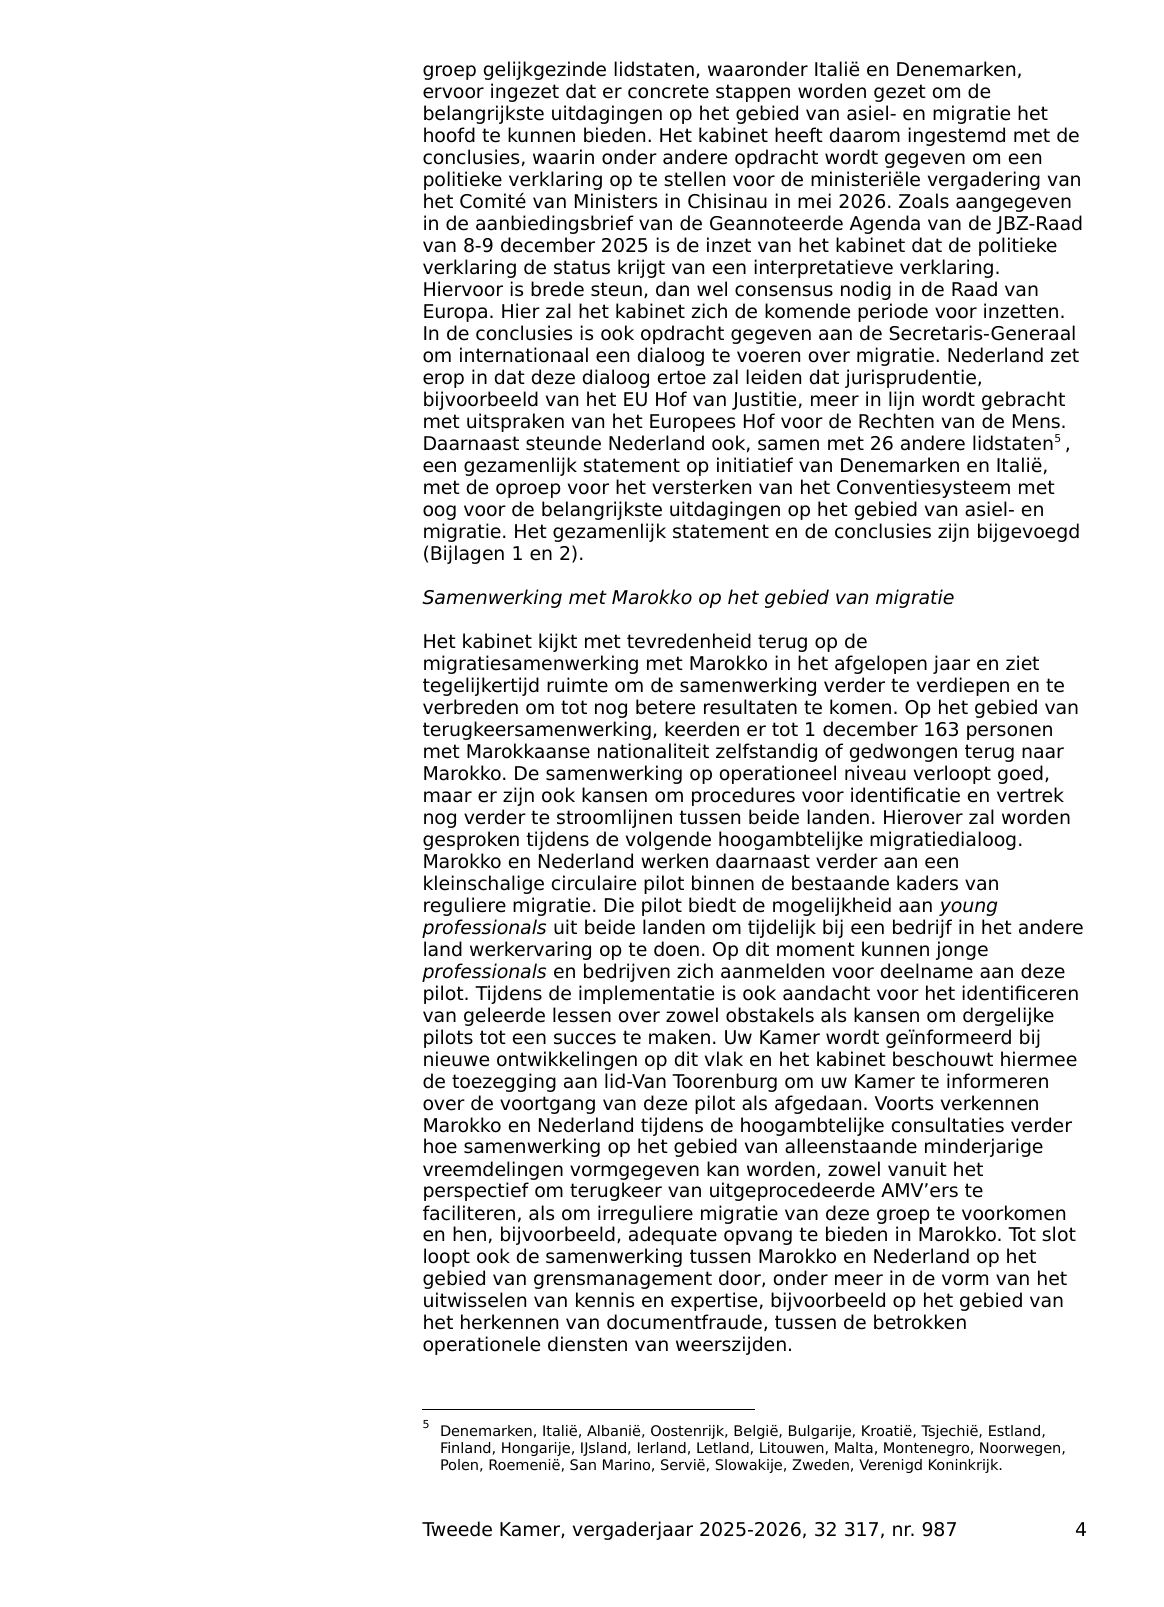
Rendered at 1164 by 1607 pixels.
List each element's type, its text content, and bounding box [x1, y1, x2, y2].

text Het kabinet kijkt met tevredenheid terug op de migratiesamenwerking met Marokko in het afgelopen jaar en ziet tegelijkertijd ruimte om de samenwerking verder te verdiepen en te verbreden om tot nog betere resultaten te komen. Op het gebied van terugkeersamenwerking, keerden er tot 1 december 163 personen met Marokkaanse nationaliteit zelfstandig of gedwongen terug naar Marokko. De samenwerking op operationeel niveau verloopt goed, maar er zijn ook kansen om procedures voor identificatie en vertrek nog verder te stroomlijnen tussen beide landen. Hierover zal worden gesproken tijdens de volgende hoogambtelijke migratiedialoog. Marokko en Nederland werken daarnaast verder aan een kleinschalige circulaire pilot binnen de bestaande kaders van reguliere migratie. Die pilot biedt de mogelijkheid aan young professionals uit beide landen om tijdelijk bij een bedrijf in het andere land werkervaring op te doen. Op dit moment kunnen jonge professionals en bedrijven zich aanmelden voor deelname aan deze pilot. Tijdens de implementatie is ook aandacht voor het identificeren van geleerde lessen over zowel obstakels als kansen om dergelijke pilots tot een succes te maken. Uw Kamer wordt geïnformeerd bij nieuwe ontwikkelingen op dit vlak en het kabinet beschouwt hiermee de toezegging aan lid-Van Toorenburg om uw Kamer te informeren over de voortgang van deze pilot als afgedaan. Voorts verkennen Marokko en Nederland tijdens de hoogambtelijke consultaties verder hoe samenwerking op het gebied van alleenstaande minderjarige vreemdelingen vormgegeven kan worden, zowel vanuit het perspectief om terugkeer van uitgeprocedeerde AMV’ers te faciliteren, als om irreguliere migratie van deze groep te voorkomen en hen, bijvoorbeeld, adequate opvang te bieden in Marokko. Tot slot loopt ook de samenwerking tussen Marokko en Nederland op het gebied van grensmanagement door, onder meer in de vorm van het uitwisselen van kennis en expertise, bijvoorbeeld op het gebied van het herkennen van documentfraude, tussen de betrokken operationele diensten van weerszijden. [422, 631, 1087, 1356]
subtitle Samenwerking met Marokko op het gebied van migratie [422, 587, 1087, 609]
text Denemarken, Italië, Albanië, Oostenrijk, België, Bulgarije, Kroatië, Tsjechië, Estland, Finland, Hongarije, IJsland, Ierland, Letland, Litouwen, Malta, Montenegro, Noorwegen, Polen, Roemenië, San Marino, Servië, Slowakije, Zweden, Verenigd Koninkrijk. [422, 1418, 1087, 1474]
text groep gelijkgezinde lidstaten, waaronder Italië en Denemarken, ervoor ingezet dat er concrete stappen worden gezet om de belangrijkste uitdagingen op het gebied van asiel- en migratie het hoofd te kunnen bieden. Het kabinet heeft daarom ingestemd met de conclusies, waarin onder andere opdracht wordt gegeven om een politieke verklaring op te stellen voor de ministeriële vergadering van het Comité van Ministers in Chisinau in mei 2026. Zoals aangegeven in de aanbiedingsbrief van de Geannoteerde Agenda van de JBZ-Raad van 8-9 december 2025 is de inzet van het kabinet dat de politieke verklaring de status krijgt van een interpretatieve verklaring. Hiervoor is brede steun, dan wel consensus nodig in de Raad van Europa. Hier zal het kabinet zich de komende periode voor inzetten. In de conclusies is ook opdracht gegeven aan de Secretaris-Generaal om internationaal een dialoog te voeren over migratie. Nederland zet erop in dat deze dialoog ertoe zal leiden dat jurisprudentie, bijvoorbeeld van het EU Hof van Justitie, meer in lijn wordt gebracht met uitspraken van het Europees Hof voor de Rechten van de Mens. Daarnaast steunde Nederland ook, samen met 26 andere lidstaten, een gezamenlijk statement op initiatief van Denemarken en Italië, met de oproep voor het versterken van het Conventiesysteem met oog voor de belangrijkste uitdagingen op het gebied van asiel- en migratie. Het gezamenlijk statement en de conclusies zijn bijgevoegd (Bijlagen 1 en 2). [422, 59, 1087, 564]
